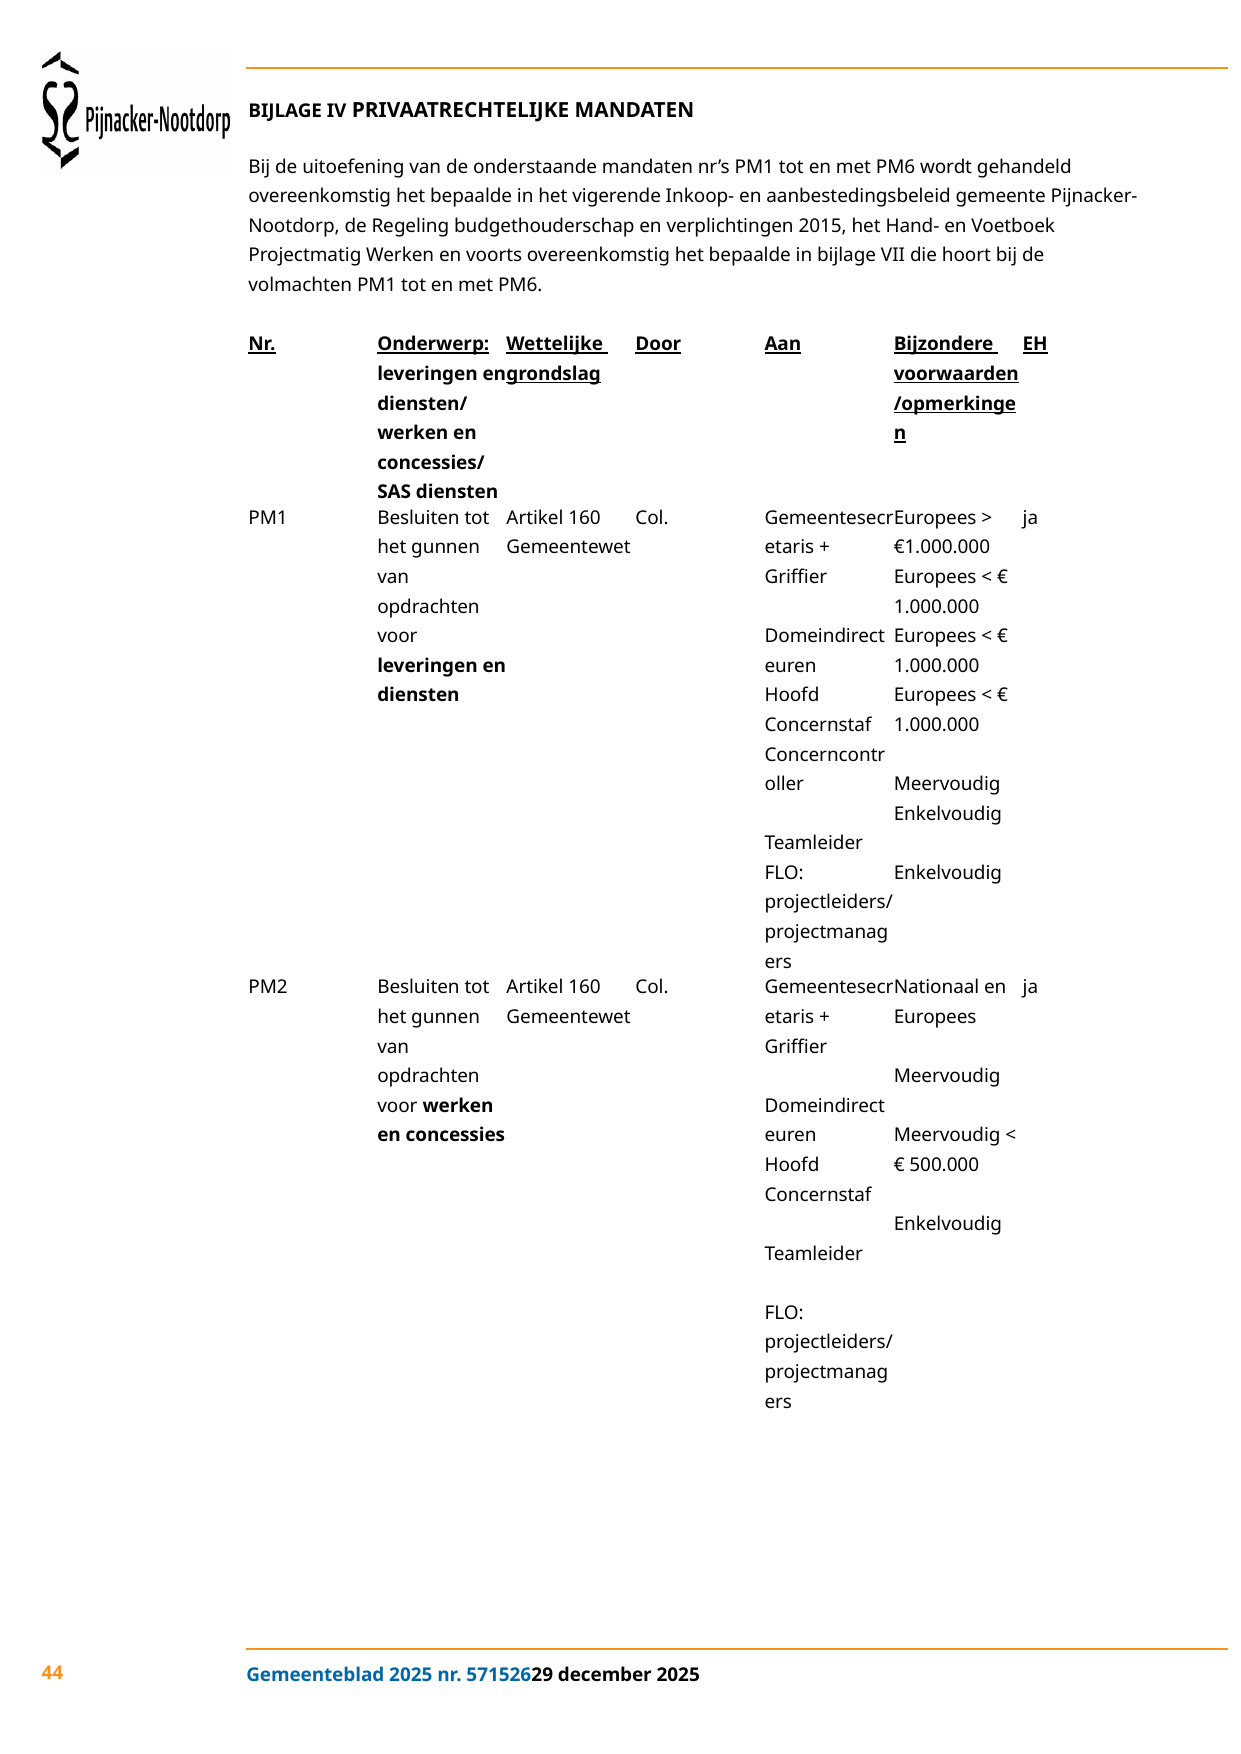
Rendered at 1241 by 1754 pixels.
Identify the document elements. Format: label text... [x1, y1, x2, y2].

table_cell Artikel 160 Gemeentewet [506, 974, 635, 1413]
table_header Onderwerp: leveringen en diensten/ werken en concessies/ SAS diensten [377, 331, 506, 504]
table_cell Gemeentesecretaris + Griffier Domeindirecteuren Hoofd Concernstaf Teamleider FLO: projectleiders/ projectmanagers [764, 974, 893, 1413]
table_cell Besluiten tot het gunnen van opdrachten voor werken en concessies [377, 974, 506, 1413]
picture [41, 47, 231, 172]
table_cell Nationaal en Europees Meervoudig Meervoudig < € 500.000 Enkelvoudig [894, 974, 1022, 1413]
table_header Aan [764, 331, 893, 504]
table_cell Col. [635, 504, 764, 974]
table_cell Gemeentesecretaris + Griffier Domeindirecteuren Hoofd Concernstaf Concerncontroller Teamleider FLO: projectleiders/ projectmanagers [764, 504, 893, 974]
table_cell Col. [635, 974, 764, 1413]
table_header EH [1023, 331, 1152, 504]
text BIJLAGE IV PRIVAATRECHTELIJKE MANDATEN [248, 95, 1152, 123]
table_cell ja [1023, 504, 1152, 974]
table_header Nr. [248, 331, 377, 504]
table_header Door [635, 331, 764, 504]
table_header Wettelijke grondslag [506, 331, 635, 504]
table_cell Europees > €1.000.000 Europees < € 1.000.000 Europees < € 1.000.000 Europees < € 1.000.000 Meervoudig Enkelvoudig Enkelvoudig [894, 504, 1022, 974]
table_cell Besluiten tot het gunnen van opdrachten voor leveringen en diensten [377, 504, 506, 974]
table_header Bijzondere voorwaarden/opmerkingen [894, 331, 1022, 504]
text Bij de uitoefening van de onderstaande mandaten nr’s PM1 tot en met PM6 wordt gehandeld overeenkomstig het bepaalde in het vigerende Inkoop- en aanbestedingsbeleid gemeente Pijnacker-Nootdorp, de Regeling budgethouderschap en verplichtingen 2015, het Hand- en Voetboek Projectmatig Werken en voorts overeenkomstig het bepaalde in bijlage VII die hoort bij de volmachten PM1 tot en met PM6. [248, 153, 1152, 297]
table_cell Artikel 160 Gemeentewet [506, 504, 635, 974]
table_cell PM2 [248, 974, 377, 1413]
table_cell PM1 [248, 504, 377, 974]
table_cell ja [1023, 974, 1152, 1413]
